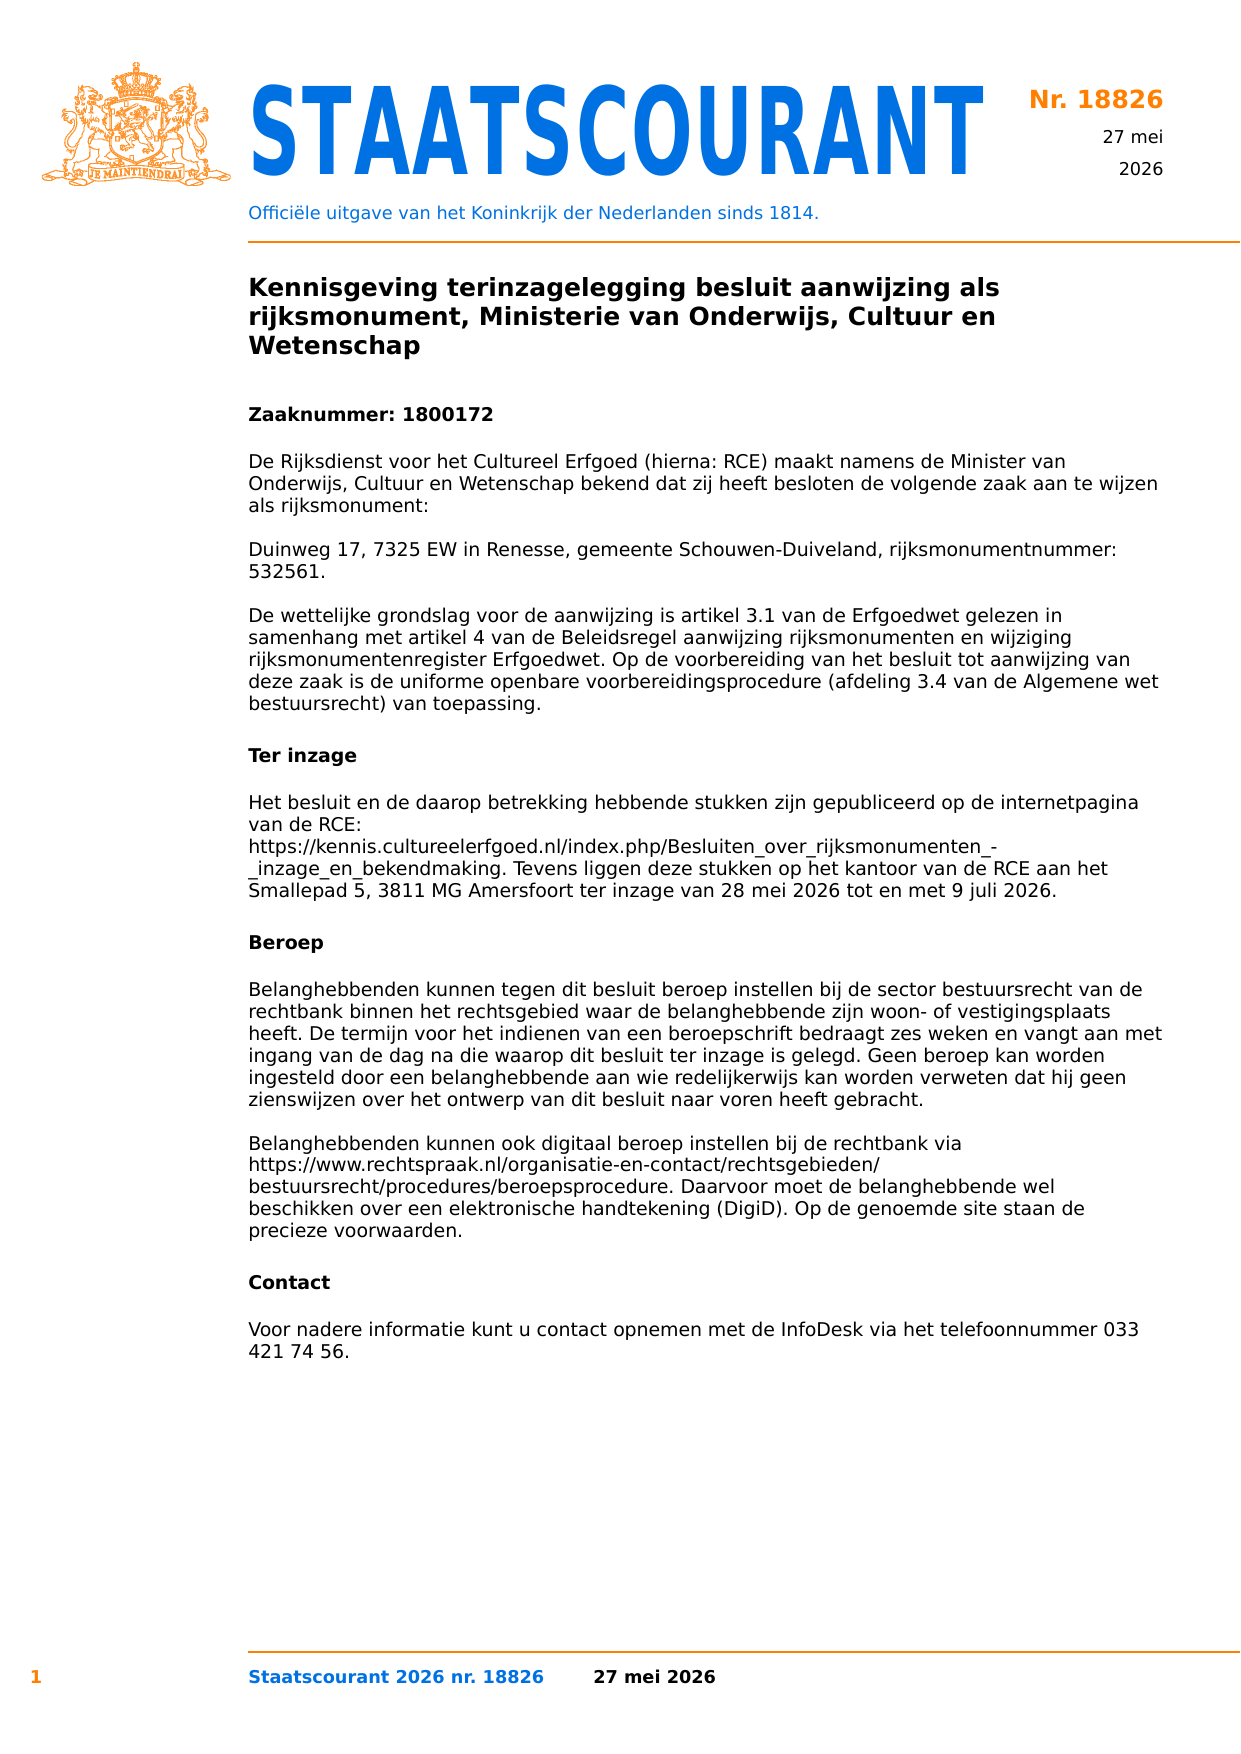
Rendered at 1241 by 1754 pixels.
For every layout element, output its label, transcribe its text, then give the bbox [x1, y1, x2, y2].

subtitle Contact [248, 1272, 1163, 1294]
subtitle Zaaknummer: 1800172 [248, 404, 1163, 426]
table_cell 2026 [998, 153, 1240, 203]
text De wettelijke grondslag voor de aanwijzing is artikel 3.1 van de Erfgoedwet gelezen in samenhang met artikel 4 van de Beleidsregel aanwijzing rijksmonumenten en wijziging rijksmonumentenregister Erfgoedwet. Op de voorbereiding van het besluit tot aanwijzing van deze zaak is de uniforme openbare voorbereidingsprocedure (afdeling 3.4 van de Algemene wet bestuursrecht) van toepassing. [248, 605, 1163, 715]
text https://kennis.cultureelerfgoed.nl/index.php/Besluiten_over_rijksmonumenten_-_inzage_en_bekendmaking. Tevens liggen deze stukken op het kantoor van de RCE aan het Smallepad 5, 3811 MG Amersfoort ter inzage van 28 mei 2026 tot en met 9 juli 2026. [248, 836, 1163, 902]
text Duinweg 17, 7325 EW in Renesse, gemeente Schouwen-Duiveland, rijksmonumentnummer: 532561. [248, 539, 1163, 583]
text bestuursrecht/procedures/beroepsprocedure. Daarvoor moet de belanghebbende wel beschikken over een elektronische handtekening (DigiD). Op de genoemde site staan de precieze voorwaarden. [248, 1176, 1163, 1242]
subtitle Kennisgeving terinzagelegging besluit aanwijzing als rijksmonument, Ministerie van Onderwijs, Cultuur en Wetenschap [248, 273, 1163, 361]
table_header Nr. 18826 [998, 62, 1240, 121]
text Het besluit en de daarop betrekking hebbende stukken zijn gepubliceerd op de internetpagina van de RCE: [248, 792, 1163, 836]
table_header STAATSCOURANT [248, 62, 998, 203]
picture [41, 62, 231, 186]
text Voor nadere informatie kunt u contact opnemen met de InfoDesk via het telefoonnummer 033 421 74 56. [248, 1319, 1163, 1363]
table_cell 27 mei [998, 121, 1240, 153]
table_header [25, 62, 248, 241]
subtitle Ter inzage [248, 745, 1163, 767]
table_cell Officiële uitgave van het Koninkrijk der Nederlanden sinds 1814. [248, 203, 1240, 241]
subtitle Beroep [248, 932, 1163, 954]
text Belanghebbenden kunnen ook digitaal beroep instellen bij de rechtbank via https://www.rechtspraak.nl/organisatie-en-contact/rechtsgebieden/ [248, 1132, 1163, 1176]
text De Rijksdienst voor het Cultureel Erfgoed (hierna: RCE) maakt namens de Minister van Onderwijs, Cultuur en Wetenschap bekend dat zij heeft besloten de volgende zaak aan te wijzen als rijksmonument: [248, 451, 1163, 517]
text Belanghebbenden kunnen tegen dit besluit beroep instellen bij de sector bestuursrecht van de rechtbank binnen het rechtsgebied waar de belanghebbende zijn woon- of vestigingsplaats heeft. De termijn voor het indienen van een beroepschrift bedraagt zes weken en vangt aan met ingang van de dag na die waarop dit besluit ter inzage is gelegd. Geen beroep kan worden ingesteld door een belanghebbende aan wie redelijkerwijs kan worden verweten dat hij geen zienswijzen over het ontwerp van dit besluit naar voren heeft gebracht. [248, 979, 1163, 1111]
